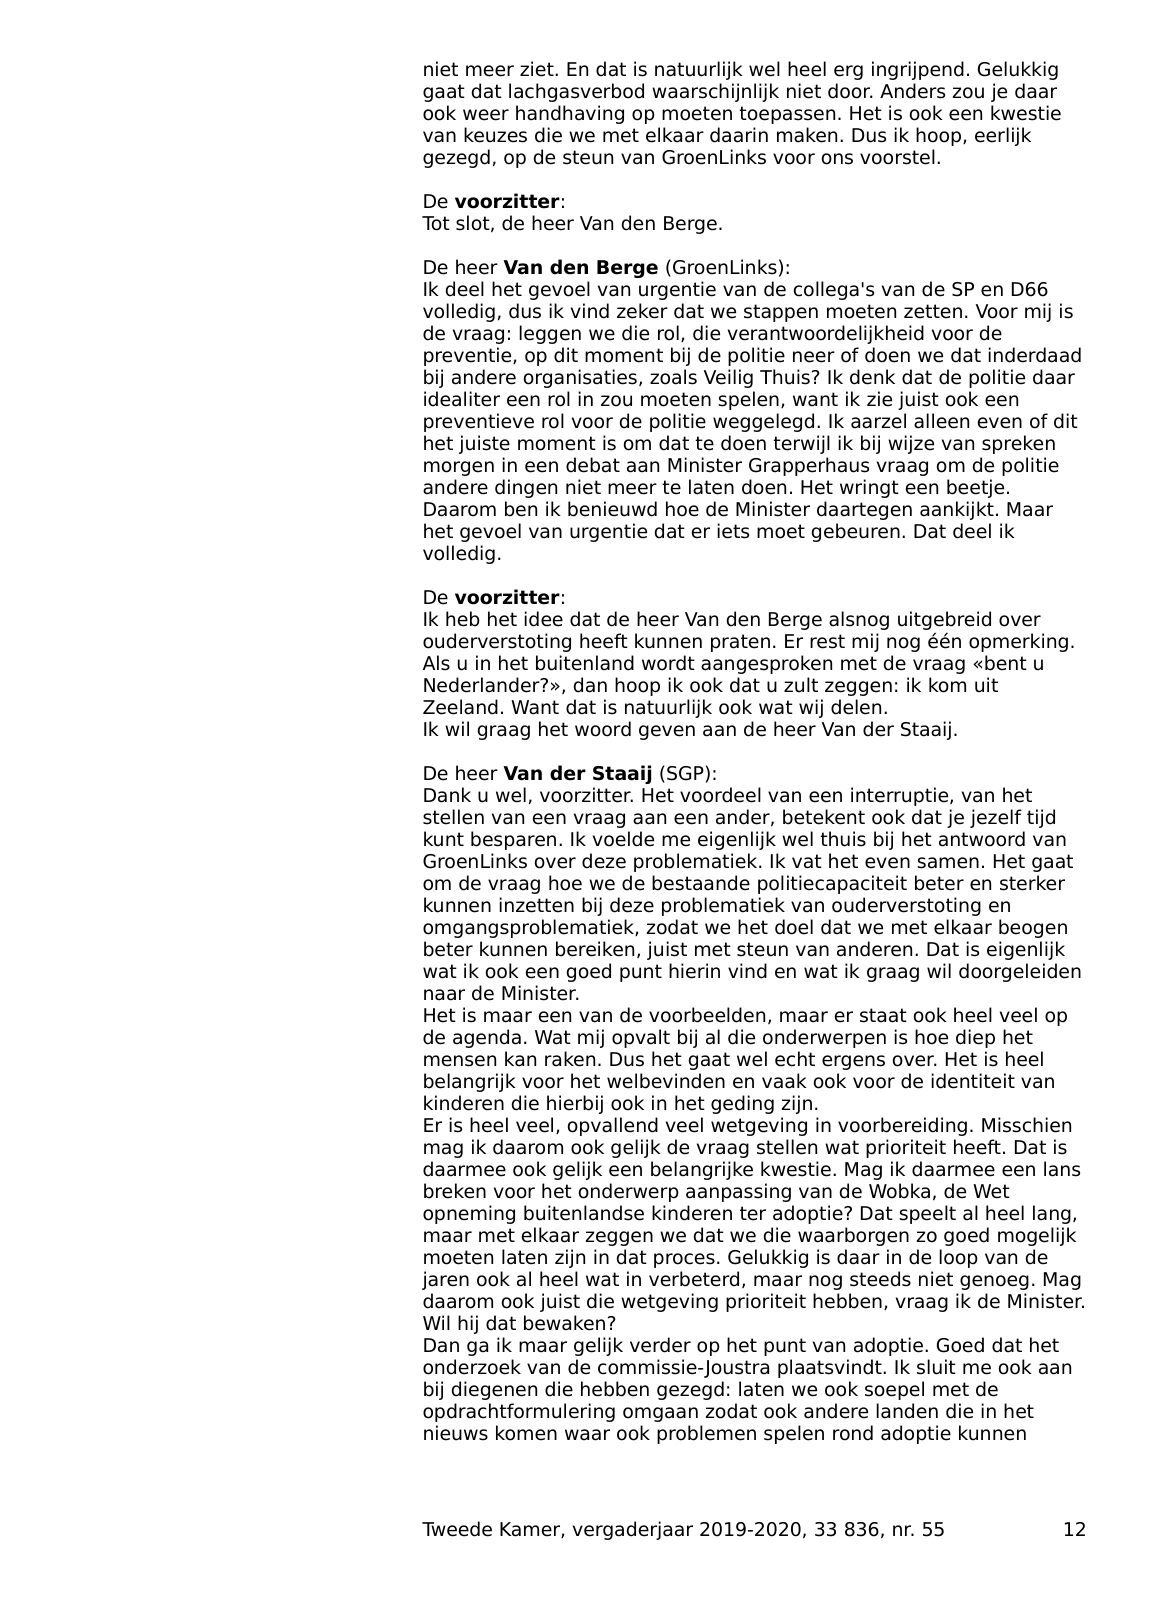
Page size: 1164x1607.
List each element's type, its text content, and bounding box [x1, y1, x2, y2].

text niet meer ziet. En dat is natuurlijk wel heel erg ingrijpend. Gelukkig gaat dat lachgasverbod waarschijnlijk niet door. Anders zou je daar ook weer handhaving op moeten toepassen. Het is ook een kwestie van keuzes die we met elkaar daarin maken. Dus ik hoop, eerlijk gezegd, op de steun van GroenLinks voor ons voorstel. [422, 59, 1087, 169]
text Ik deel het gevoel van urgentie van de collega's van de SP en D66 volledig, dus ik vind zeker dat we stappen moeten zetten. Voor mij is de vraag: leggen we die rol, die verantwoordelijkheid voor de preventie, op dit moment bij de politie neer of doen we dat inderdaad bij andere organisaties, zoals Veilig Thuis? Ik denk dat de politie daar idealiter een rol in zou moeten spelen, want ik zie juist ook een preventieve rol voor de politie weggelegd. Ik aarzel alleen even of dit het juiste moment is om dat te doen terwijl ik bij wijze van spreken morgen in een debat aan Minister Grapperhaus vraag om de politie andere dingen niet meer te laten doen. Het wringt een beetje. Daarom ben ik benieuwd hoe de Minister daartegen aankijkt. Maar het gevoel van urgentie dat er iets moet gebeuren. Dat deel ik volledig. [422, 279, 1087, 565]
text Ik heb het idee dat de heer Van den Berge alsnog uitgebreid over ouderverstoting heeft kunnen praten. Er rest mij nog één opmerking. Als u in het buitenland wordt aangesproken met de vraag «bent u Nederlander?», dan hoop ik ook dat u zult zeggen: ik kom uit Zeeland. Want dat is natuurlijk ook wat wij delen. [422, 609, 1087, 719]
text Er is heel veel, opvallend veel wetgeving in voorbereiding. Misschien mag ik daarom ook gelijk de vraag stellen wat prioriteit heeft. Dat is daarmee ook gelijk een belangrijke kwestie. Mag ik daarmee een lans breken voor het onderwerp aanpassing van de Wobka, de Wet opneming buitenlandse kinderen ter adoptie? Dat speelt al heel lang, maar met elkaar zeggen we dat we die waarborgen zo goed mogelijk moeten laten zijn in dat proces. Gelukkig is daar in de loop van de jaren ook al heel wat in verbeterd, maar nog steeds niet genoeg. Mag daarom ook juist die wetgeving prioriteit hebben, vraag ik de Minister. Wil hij dat bewaken? [422, 1115, 1087, 1335]
text Ik wil graag het woord geven aan de heer Van der Staaij. [422, 719, 1087, 741]
text De voorzitter: [422, 191, 1087, 213]
text Dank u wel, voorzitter. Het voordeel van een interruptie, van het stellen van een vraag aan een ander, betekent ook dat je jezelf tijd kunt besparen. Ik voelde me eigenlijk wel thuis bij het antwoord van GroenLinks over deze problematiek. Ik vat het even samen. Het gaat om de vraag hoe we de bestaande politiecapaciteit beter en sterker kunnen inzetten bij deze problematiek van ouderverstoting en omgangsproblematiek, zodat we het doel dat we met elkaar beogen beter kunnen bereiken, juist met steun van anderen. Dat is eigenlijk wat ik ook een goed punt hierin vind en wat ik graag wil doorgeleiden naar de Minister. [422, 785, 1087, 1005]
text Dan ga ik maar gelijk verder op het punt van adoptie. Goed dat het onderzoek van de commissie-Joustra plaatsvindt. Ik sluit me ook aan bij diegenen die hebben gezegd: laten we ook soepel met de opdrachtformulering omgaan zodat ook andere landen die in het nieuws komen waar ook problemen spelen rond adoptie kunnen [422, 1335, 1087, 1444]
text De heer Van der Staaij (SGP): [422, 763, 1087, 785]
text Het is maar een van de voorbeelden, maar er staat ook heel veel op de agenda. Wat mij opvalt bij al die onderwerpen is hoe diep het mensen kan raken. Dus het gaat wel echt ergens over. Het is heel belangrijk voor het welbevinden en vaak ook voor de identiteit van kinderen die hierbij ook in het geding zijn. [422, 1005, 1087, 1115]
text Tot slot, de heer Van den Berge. [422, 213, 1087, 235]
text De heer Van den Berge (GroenLinks): [422, 257, 1087, 279]
text De voorzitter: [422, 587, 1087, 609]
